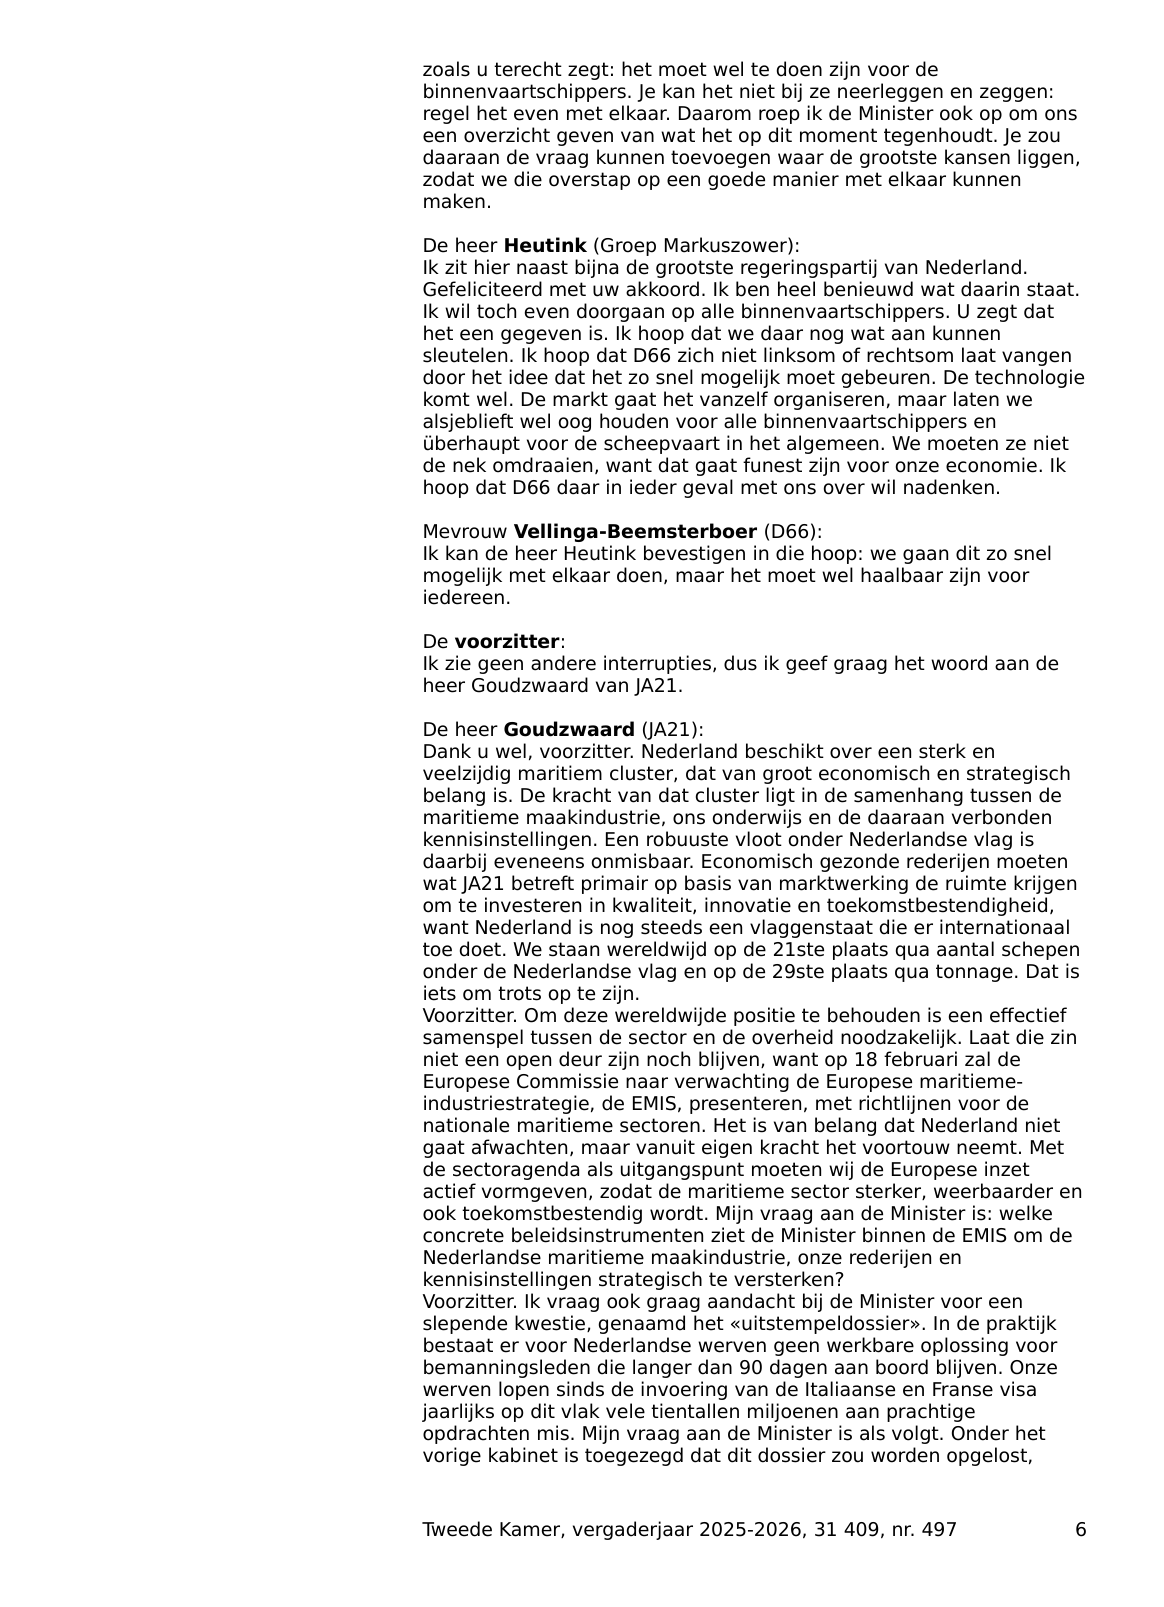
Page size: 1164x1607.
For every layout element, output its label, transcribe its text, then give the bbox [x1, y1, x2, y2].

text Ik kan de heer Heutink bevestigen in die hoop: we gaan dit zo snel mogelijk met elkaar doen, maar het moet wel haalbaar zijn voor iedereen. [422, 543, 1087, 609]
text De heer Heutink (Groep Markuszower): [422, 235, 1087, 257]
text Dank u wel, voorzitter. Nederland beschikt over een sterk en veelzijdig maritiem cluster, dat van groot economisch en strategisch belang is. De kracht van dat cluster ligt in de samenhang tussen de maritieme maakindustrie, ons onderwijs en de daaraan verbonden kennisinstellingen. Een robuuste vloot onder Nederlandse vlag is daarbij eveneens onmisbaar. Economisch gezonde rederijen moeten wat JA21 betreft primair op basis van marktwerking de ruimte krijgen om te investeren in kwaliteit, innovatie en toekomstbestendigheid, want Nederland is nog steeds een vlaggenstaat die er internationaal toe doet. We staan wereldwijd op de 21ste plaats qua aantal schepen onder de Nederlandse vlag en op de 29ste plaats qua tonnage. Dat is iets om trots op te zijn. [422, 741, 1087, 1005]
text De voorzitter: [422, 631, 1087, 653]
text Mevrouw Vellinga-Beemsterboer (D66): [422, 521, 1087, 543]
text zoals u terecht zegt: het moet wel te doen zijn voor de binnenvaartschippers. Je kan het niet bij ze neerleggen en zeggen: regel het even met elkaar. Daarom roep ik de Minister ook op om ons een overzicht geven van wat het op dit moment tegenhoudt. Je zou daaraan de vraag kunnen toevoegen waar de grootste kansen liggen, zodat we die overstap op een goede manier met elkaar kunnen maken. [422, 59, 1087, 213]
text De heer Goudzwaard (JA21): [422, 719, 1087, 741]
text Voorzitter. Om deze wereldwijde positie te behouden is een effectief samenspel tussen de sector en de overheid noodzakelijk. Laat die zin niet een open deur zijn noch blijven, want op 18 februari zal de Europese Commissie naar verwachting de Europese maritieme-industriestrategie, de EMIS, presenteren, met richtlijnen voor de nationale maritieme sectoren. Het is van belang dat Nederland niet gaat afwachten, maar vanuit eigen kracht het voortouw neemt. Met de sectoragenda als uitgangspunt moeten wij de Europese inzet actief vormgeven, zodat de maritieme sector sterker, weerbaarder en ook toekomstbestendig wordt. Mijn vraag aan de Minister is: welke concrete beleidsinstrumenten ziet de Minister binnen de EMIS om de Nederlandse maritieme maakindustrie, onze rederijen en kennisinstellingen strategisch te versterken? [422, 1005, 1087, 1291]
text Ik zie geen andere interrupties, dus ik geef graag het woord aan de heer Goudzwaard van JA21. [422, 653, 1087, 697]
text Voorzitter. Ik vraag ook graag aandacht bij de Minister voor een slepende kwestie, genaamd het «uitstempeldossier». In de praktijk bestaat er voor Nederlandse werven geen werkbare oplossing voor bemanningsleden die langer dan 90 dagen aan boord blijven. Onze werven lopen sinds de invoering van de Italiaanse en Franse visa jaarlijks op dit vlak vele tientallen miljoenen aan prachtige opdrachten mis. Mijn vraag aan de Minister is als volgt. Onder het vorige kabinet is toegezegd dat dit dossier zou worden opgelost, [422, 1291, 1087, 1467]
text Ik zit hier naast bijna de grootste regeringspartij van Nederland. Gefeliciteerd met uw akkoord. Ik ben heel benieuwd wat daarin staat. Ik wil toch even doorgaan op alle binnenvaartschippers. U zegt dat het een gegeven is. Ik hoop dat we daar nog wat aan kunnen sleutelen. Ik hoop dat D66 zich niet linksom of rechtsom laat vangen door het idee dat het zo snel mogelijk moet gebeuren. De technologie komt wel. De markt gaat het vanzelf organiseren, maar laten we alsjeblieft wel oog houden voor alle binnenvaartschippers en überhaupt voor de scheepvaart in het algemeen. We moeten ze niet de nek omdraaien, want dat gaat funest zijn voor onze economie. Ik hoop dat D66 daar in ieder geval met ons over wil nadenken. [422, 257, 1087, 499]
